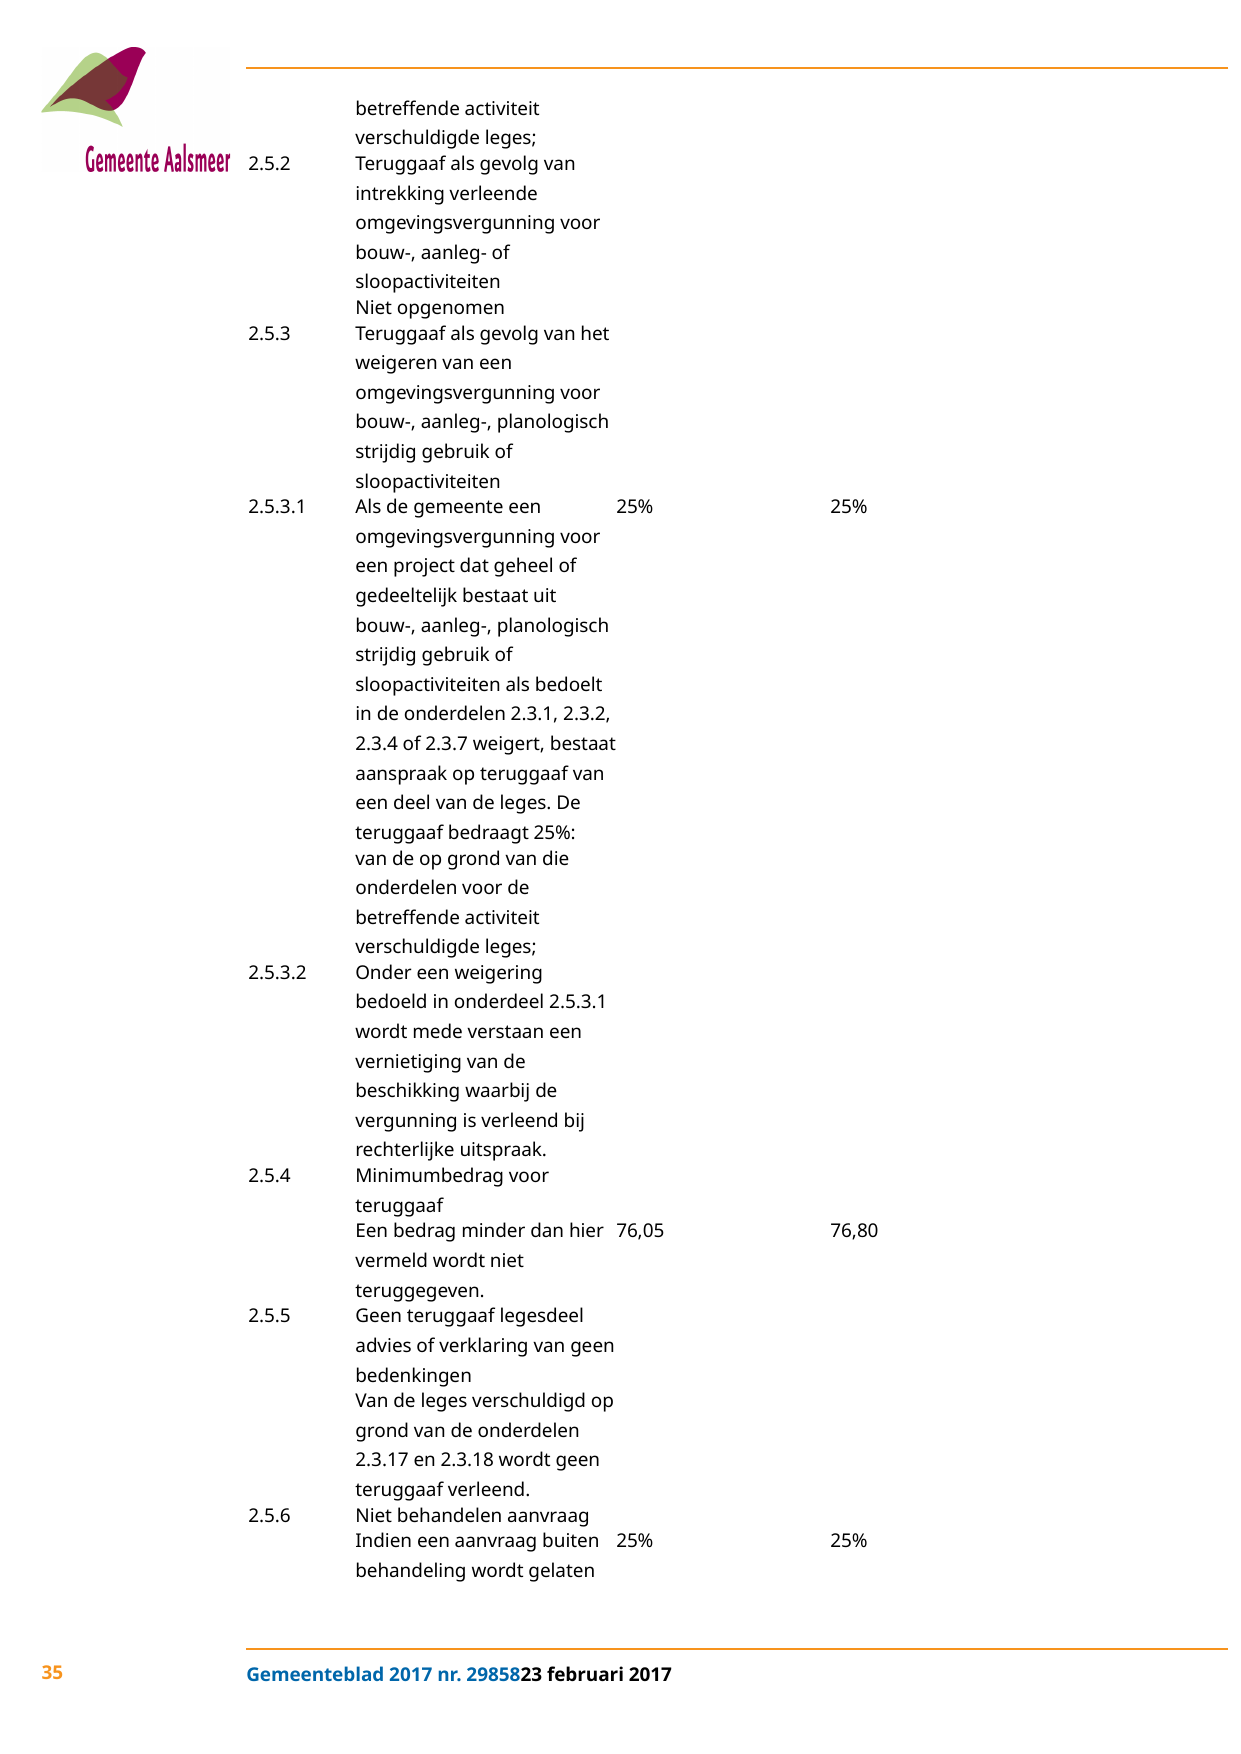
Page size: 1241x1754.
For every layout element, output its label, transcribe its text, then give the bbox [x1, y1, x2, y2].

table_cell Teruggaaf als gevolg van het weigeren van een omgevingsvergunning voor bouw-, aanleg-, planologisch strijdig gebruik of sloopactiviteiten [355, 320, 616, 493]
table_cell [616, 845, 830, 959]
table_cell [248, 294, 355, 320]
table_cell 2.5.3.1 [248, 494, 355, 845]
table_cell [616, 1303, 830, 1387]
table_cell [830, 959, 1044, 1162]
table_cell Als de gemeente een omgevingsvergunning voor een project dat geheel of gedeeltelijk bestaat uit bouw-, aanleg-, planologisch strijdig gebruik of sloopactiviteiten als bedoelt in de onderdelen 2.3.1, 2.3.2, 2.3.4 of 2.3.7 weigert, bestaat aanspraak op teruggaaf van een deel van de leges. De teruggaaf bedraagt 25%: [355, 494, 616, 845]
table_cell 2.5.2 [248, 150, 355, 294]
table_cell 2.5.3.2 [248, 959, 355, 1162]
table_cell [830, 1163, 1044, 1218]
table_cell [830, 1303, 1044, 1387]
table_cell 76,05 [616, 1218, 830, 1303]
table_cell 25% [616, 494, 830, 845]
table_cell Geen teruggaaf legesdeel advies of verklaring van geen bedenkingen [355, 1303, 616, 1387]
table_cell Indien een aanvraag buiten behandeling wordt gelaten [355, 1528, 616, 1583]
picture [41, 47, 231, 172]
table_cell [616, 150, 830, 294]
table_cell [830, 95, 1044, 150]
table_cell 2.5.4 [248, 1163, 355, 1218]
table_cell Minimumbedrag voor teruggaaf [355, 1163, 616, 1218]
table_cell van de op grond van die onderdelen voor de betreffende activiteit verschuldigde leges; [355, 845, 616, 959]
table_cell [616, 1502, 830, 1528]
table_cell [616, 1163, 830, 1218]
table_cell 2.5.5 [248, 1303, 355, 1387]
table_cell [248, 1528, 355, 1583]
table_cell 25% [830, 1528, 1044, 1583]
table_cell [248, 95, 355, 150]
table_cell Niet behandelen aanvraag [355, 1502, 616, 1528]
table_cell 25% [616, 1528, 830, 1583]
table_cell [616, 320, 830, 493]
table_cell [248, 845, 355, 959]
table_cell [830, 150, 1044, 294]
table_cell [830, 294, 1044, 320]
table_cell Van de leges verschuldigd op grond van de onderdelen 2.3.17 en 2.3.18 wordt geen teruggaaf verleend. [355, 1388, 616, 1502]
table_cell [830, 845, 1044, 959]
table_cell [616, 1388, 830, 1502]
table_cell 76,80 [830, 1218, 1044, 1303]
table_cell [248, 1388, 355, 1502]
table_cell [616, 959, 830, 1162]
table_cell 25% [830, 494, 1044, 845]
table_cell 2.5.6 [248, 1502, 355, 1528]
table_cell [248, 1218, 355, 1303]
table_cell [830, 1388, 1044, 1502]
table_cell Een bedrag minder dan hier vermeld wordt niet teruggegeven. [355, 1218, 616, 1303]
table_cell [830, 1502, 1044, 1528]
table_cell betreffende activiteit verschuldigde leges; [355, 95, 616, 150]
table_cell [616, 294, 830, 320]
table_cell Teruggaaf als gevolg van intrekking verleende omgevingsvergunning voor bouw-, aanleg- of sloopactiviteiten [355, 150, 616, 294]
table_cell Niet opgenomen [355, 294, 616, 320]
table_cell Onder een weigering bedoeld in onderdeel 2.5.3.1 wordt mede verstaan een vernietiging van de beschikking waarbij de vergunning is verleend bij rechterlijke uitspraak. [355, 959, 616, 1162]
table_cell [830, 320, 1044, 493]
table_cell [616, 95, 830, 150]
table_cell 2.5.3 [248, 320, 355, 493]
